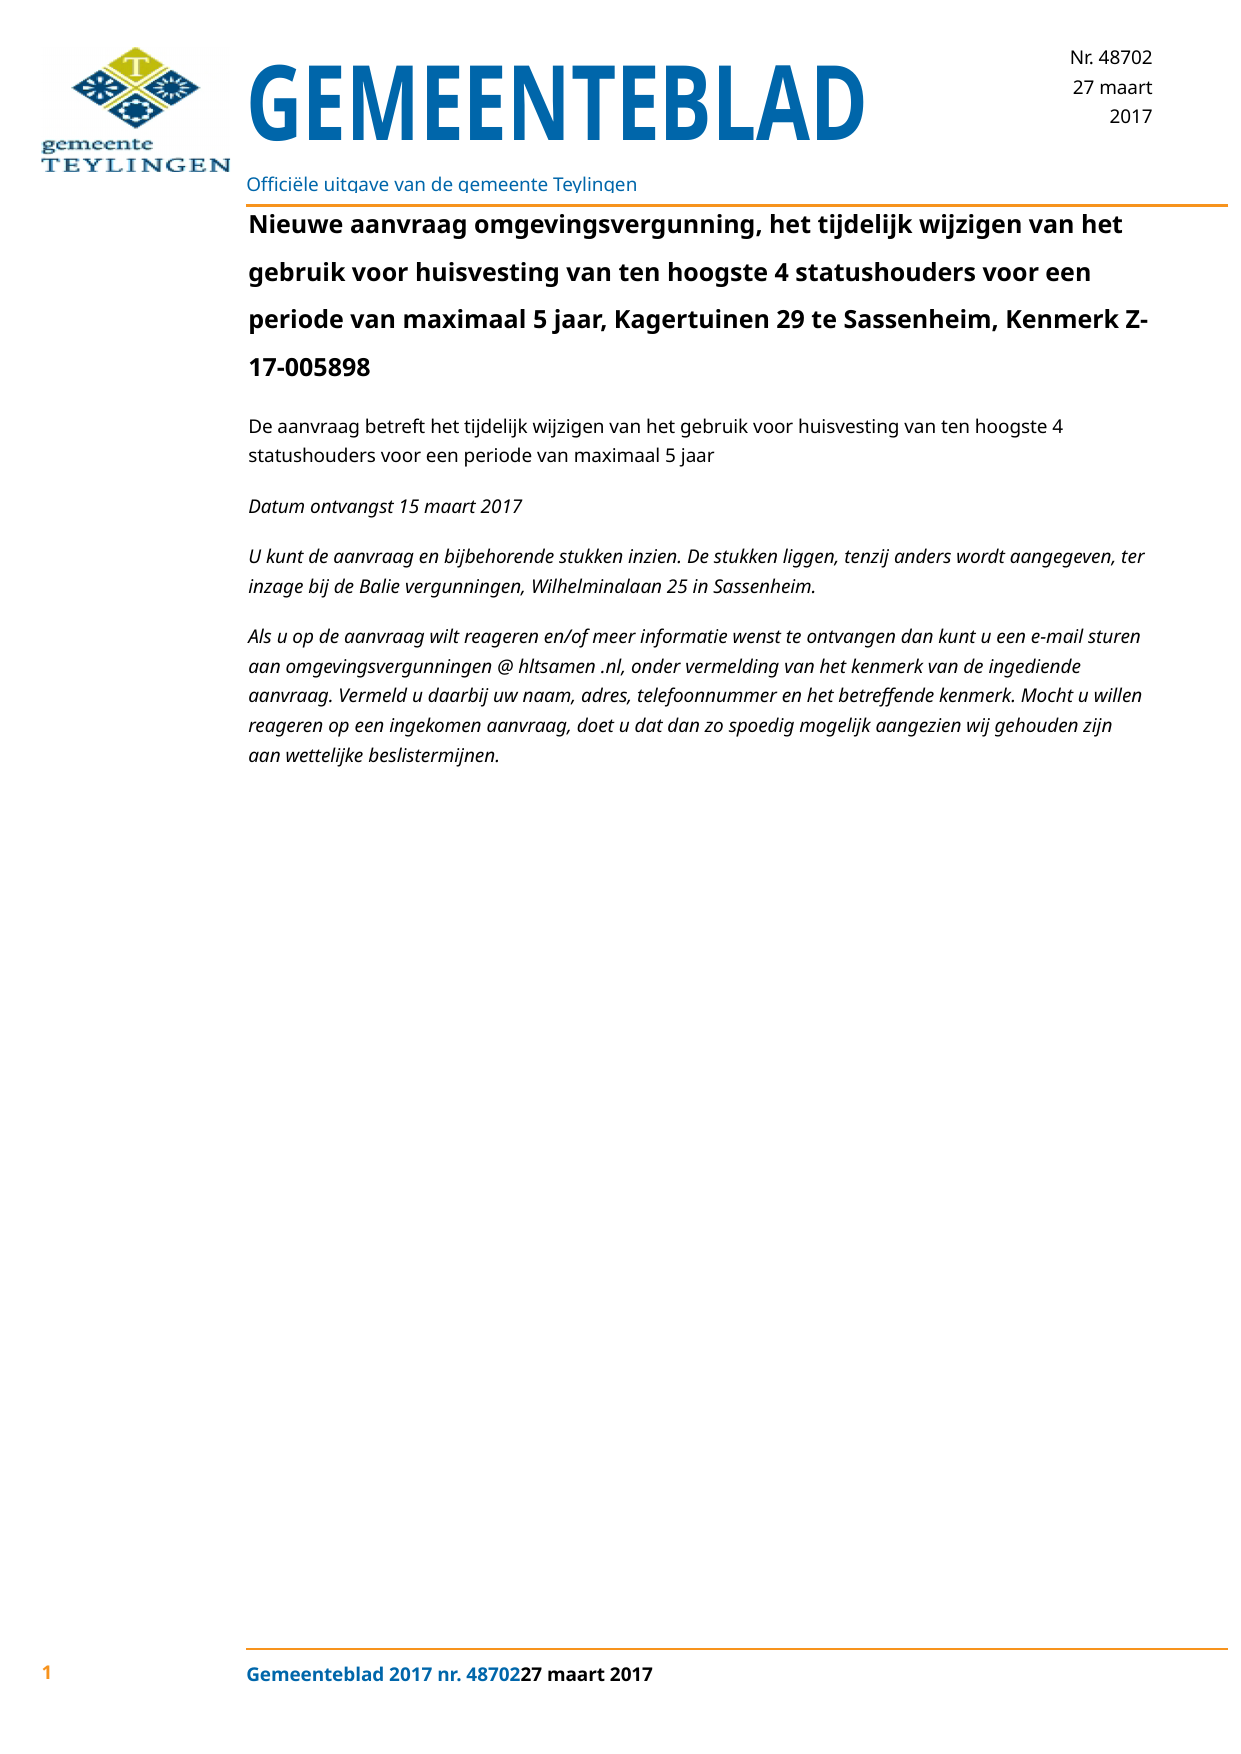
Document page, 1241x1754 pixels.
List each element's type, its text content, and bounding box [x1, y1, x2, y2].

text Als u op de aanvraag wilt reageren en/of meer informatie wenst te ontvangen dan kunt u een e-mail sturen aan omgevingsvergunningen @ hltsamen .nl, onder vermelding van het kenmerk van de ingediende aanvraag. Vermeld u daarbij uw naam, adres, telefoonnummer en het betreffende kenmerk. Mocht u willen reageren op een ingekomen aanvraag, doet u dat dan zo spoedig mogelijk aangezien wij gehouden zijn aan wettelijke beslistermijnen. [248, 623, 1152, 768]
text Datum ontvangst 15 maart 2017 [248, 493, 1152, 519]
text De aanvraag betreft het tijdelijk wijzigen van het gebruik voor huisvesting van ten hoogste 4 statushouders voor een periode van maximaal 5 jaar [248, 413, 1152, 468]
text U kunt de aanvraag en bijbehorende stukken inzien. De stukken liggen, tenzij anders wordt aangegeven, ter inzage bij de Balie vergunningen, Wilhelminalaan 25 in Sassenheim. [248, 543, 1152, 599]
text Nieuwe aanvraag omgevingsvergunning, het tijdelijk wijzigen van het gebruik voor huisvesting van ten hoogste 4 statushouders voor een periode van maximaal 5 jaar, Kagertuinen 29 te Sassenheim, Kenmerk Z-17-005898 [248, 207, 1152, 384]
picture [41, 47, 231, 172]
